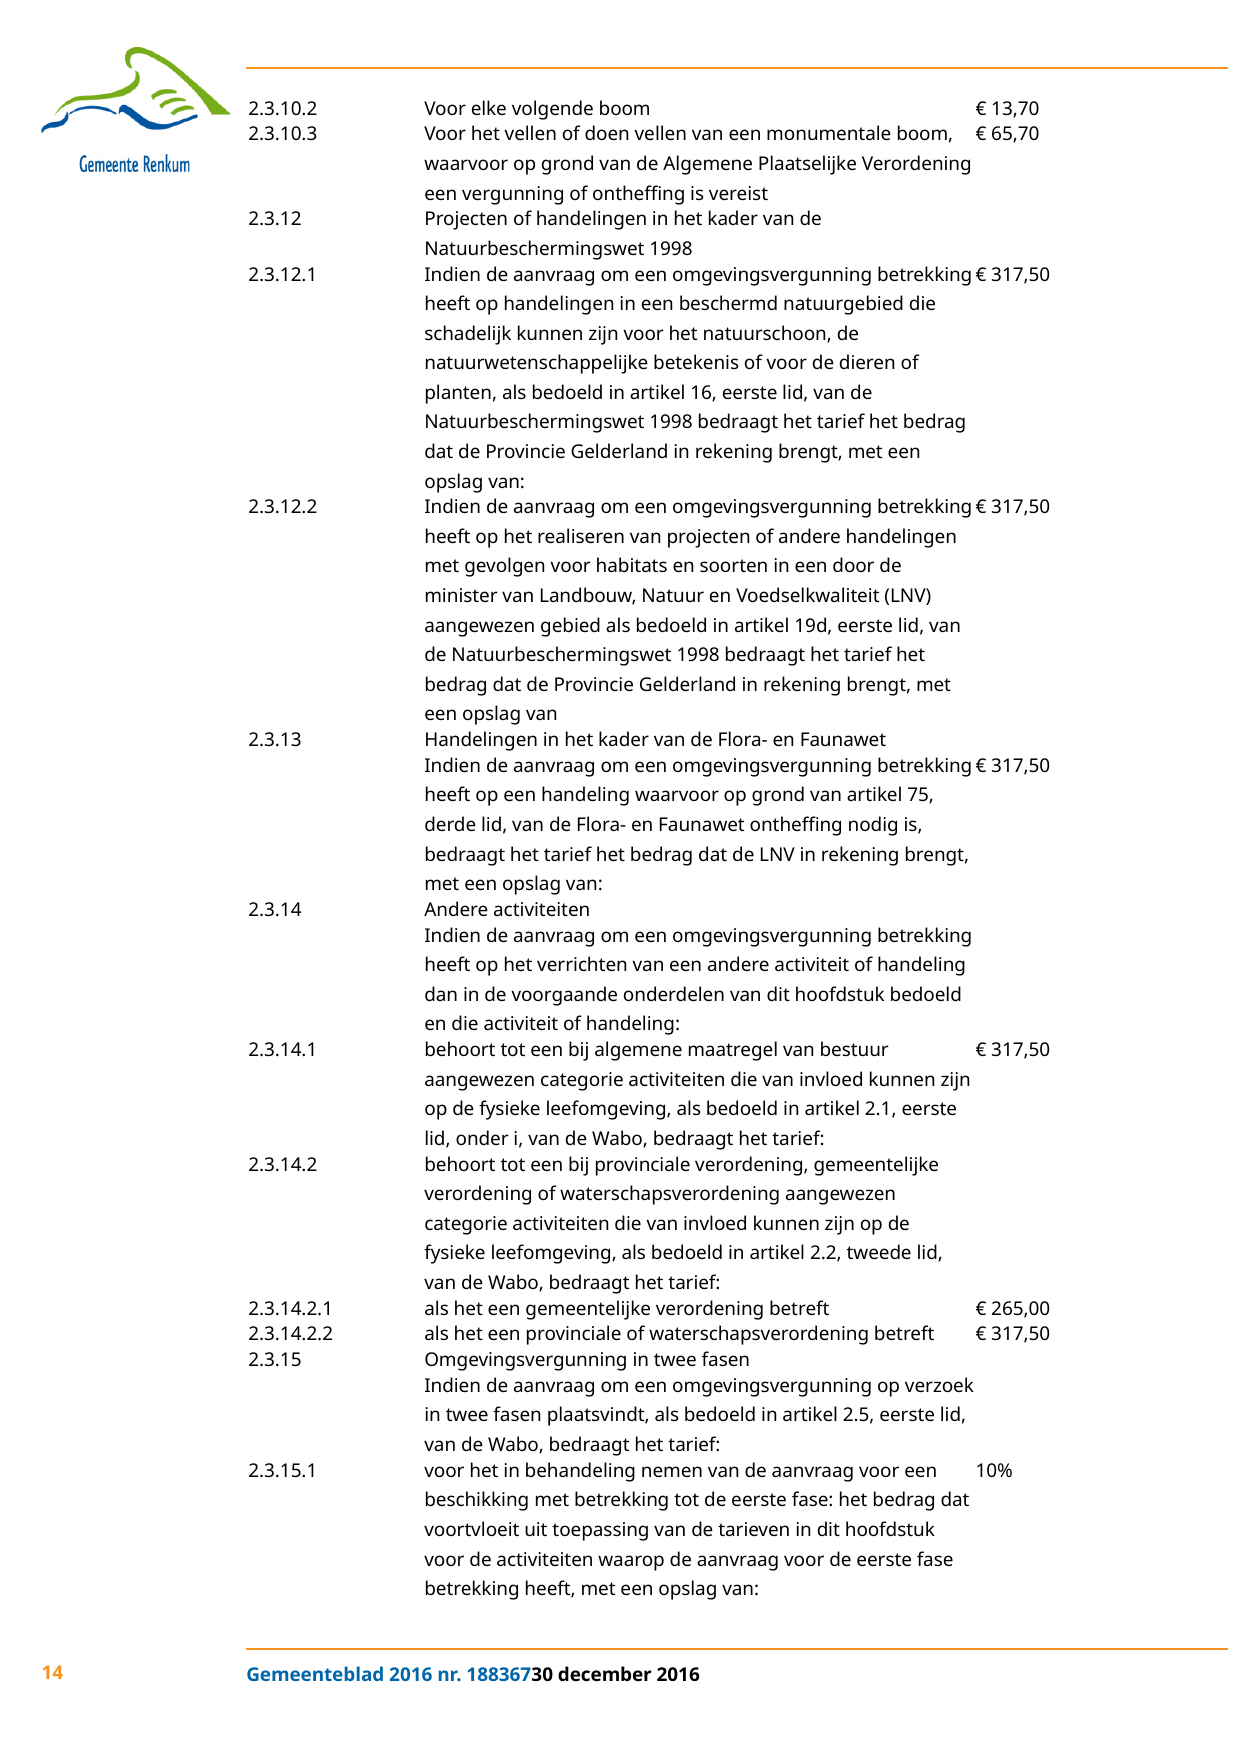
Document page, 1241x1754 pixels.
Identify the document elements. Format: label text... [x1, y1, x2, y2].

table_cell € 65,70 [975, 121, 1152, 205]
table_cell 2.3.10.2 [248, 95, 424, 121]
table_cell 2.3.14 [248, 896, 424, 922]
table_cell € 265,00 [975, 1295, 1152, 1321]
table_cell Indien de aanvraag om een omgevingsvergunning betrekking heeft op het verrichten van een andere activiteit of handeling dan in de voorgaande onderdelen van dit hoofdstuk bedoeld en die activiteit of handeling: [424, 922, 975, 1036]
table_cell 2.3.14.2 [248, 1151, 424, 1295]
table_cell 10% [975, 1457, 1152, 1601]
table_cell € 317,50 [975, 494, 1152, 726]
table_cell voor het in behandeling nemen van de aanvraag voor een beschikking met betrekking tot de eerste fase: het bedrag dat voortvloeit uit toepassing van de tarieven in dit hoofdstuk voor de activiteiten waarop de aanvraag voor de eerste fase betrekking heeft, met een opslag van: [424, 1457, 975, 1601]
table_cell 2.3.12.1 [248, 261, 424, 493]
table_cell Handelingen in het kader van de Flora- en Faunawet [424, 726, 975, 752]
table_cell € 317,50 [975, 1321, 1152, 1346]
table_cell [975, 1151, 1152, 1295]
table_cell Indien de aanvraag om een omgevingsvergunning betrekking heeft op het realiseren van projecten of andere handelingen met gevolgen voor habitats en soorten in een door de minister van Landbouw, Natuur en Voedselkwaliteit (LNV) aangewezen gebied als bedoeld in artikel 19d, eerste lid, van de Natuurbeschermingswet 1998 bedraagt het tarief het bedrag dat de Provincie Gelderland in rekening brengt, met een opslag van [424, 494, 975, 726]
table_cell [975, 896, 1152, 922]
table_cell [975, 1346, 1152, 1372]
table_cell Projecten of handelingen in het kader van de Natuurbeschermingswet 1998 [424, 205, 975, 261]
picture [41, 47, 231, 172]
table_cell [975, 1372, 1152, 1457]
table_cell € 13,70 [975, 95, 1152, 121]
table_cell [975, 922, 1152, 1036]
table_cell [975, 726, 1152, 752]
table_cell Indien de aanvraag om een omgevingsvergunning betrekking heeft op een handeling waarvoor op grond van artikel 75, derde lid, van de Flora- en Faunawet ontheffing nodig is, bedraagt het tarief het bedrag dat de LNV in rekening brengt, met een opslag van: [424, 752, 975, 896]
table_cell 2.3.15 [248, 1346, 424, 1372]
table_cell Indien de aanvraag om een omgevingsvergunning op verzoek in twee fasen plaatsvindt, als bedoeld in artikel 2.5, eerste lid, van de Wabo, bedraagt het tarief: [424, 1372, 975, 1457]
table_cell als het een gemeentelijke verordening betreft [424, 1295, 975, 1321]
table_cell 2.3.14.2.1 [248, 1295, 424, 1321]
table_cell 2.3.12.2 [248, 494, 424, 726]
table_cell 2.3.15.1 [248, 1457, 424, 1601]
table_cell Andere activiteiten [424, 896, 975, 922]
table_cell [248, 1372, 424, 1457]
table_cell behoort tot een bij algemene maatregel van bestuur aangewezen categorie activiteiten die van invloed kunnen zijn op de fysieke leefomgeving, als bedoeld in artikel 2.1, eerste lid, onder i, van de Wabo, bedraagt het tarief: [424, 1036, 975, 1151]
table_cell 2.3.14.1 [248, 1036, 424, 1151]
table_cell € 317,50 [975, 1036, 1152, 1151]
table_cell Indien de aanvraag om een omgevingsvergunning betrekking heeft op handelingen in een beschermd natuurgebied die schadelijk kunnen zijn voor het natuurschoon, de natuurwetenschappelijke betekenis of voor de dieren of planten, als bedoeld in artikel 16, eerste lid, van de Natuurbeschermingswet 1998 bedraagt het tarief het bedrag dat de Provincie Gelderland in rekening brengt, met een opslag van: [424, 261, 975, 493]
table_cell behoort tot een bij provinciale verordening, gemeentelijke verordening of waterschapsverordening aangewezen categorie activiteiten die van invloed kunnen zijn op de fysieke leefomgeving, als bedoeld in artikel 2.2, tweede lid, van de Wabo, bedraagt het tarief: [424, 1151, 975, 1295]
table_cell € 317,50 [975, 261, 1152, 493]
table_cell Voor elke volgende boom [424, 95, 975, 121]
table_cell [248, 922, 424, 1036]
table_cell € 317,50 [975, 752, 1152, 896]
table_cell [248, 752, 424, 896]
table_cell Voor het vellen of doen vellen van een monumentale boom, waarvoor op grond van de Algemene Plaatselijke Verordening een vergunning of ontheffing is vereist [424, 121, 975, 205]
table_cell 2.3.12 [248, 205, 424, 261]
table_cell [975, 205, 1152, 261]
table_cell Omgevingsvergunning in twee fasen [424, 1346, 975, 1372]
table_cell als het een provinciale of waterschapsverordening betreft [424, 1321, 975, 1346]
table_cell 2.3.10.3 [248, 121, 424, 205]
table_cell 2.3.13 [248, 726, 424, 752]
table_cell 2.3.14.2.2 [248, 1321, 424, 1346]
